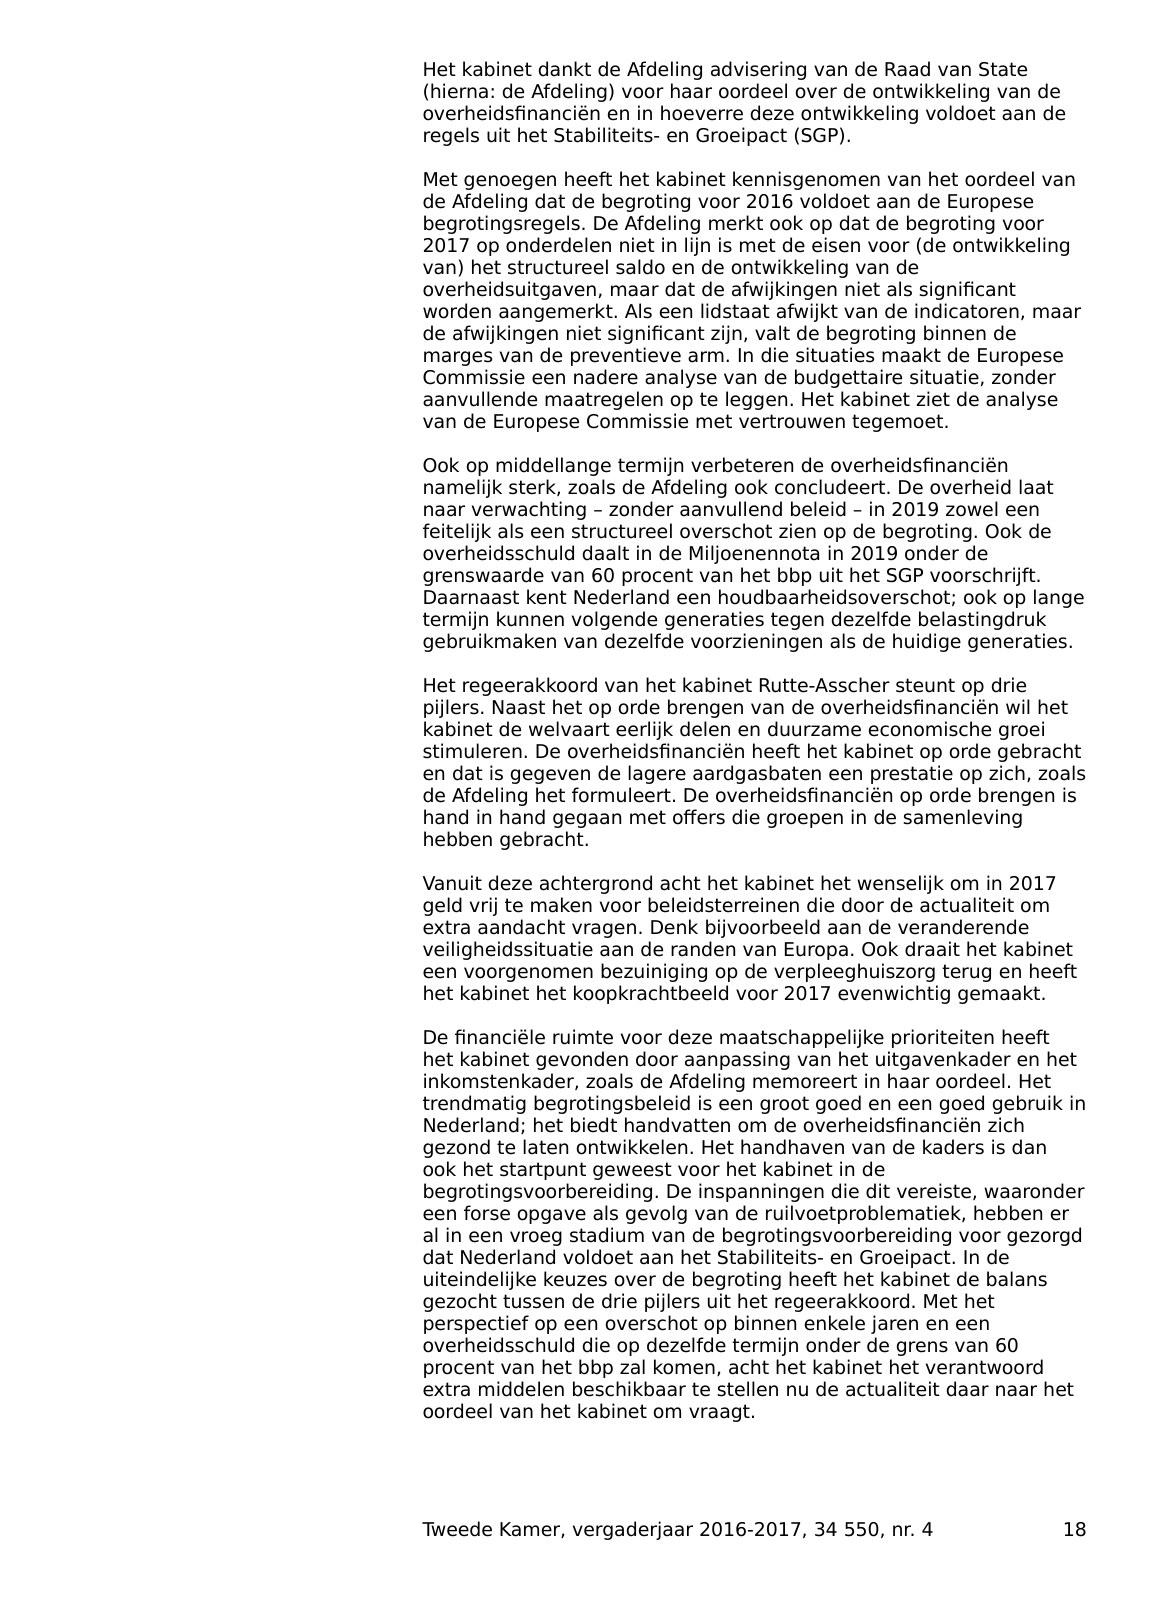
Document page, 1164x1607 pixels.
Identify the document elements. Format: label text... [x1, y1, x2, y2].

text Het kabinet dankt de Afdeling advisering van de Raad van State (hierna: de Afdeling) voor haar oordeel over de ontwikkeling van de overheidsfinanciën en in hoeverre deze ontwikkeling voldoet aan de regels uit het Stabiliteits- en Groeipact (SGP). [422, 59, 1087, 147]
text De financiële ruimte voor deze maatschappelijke prioriteiten heeft het kabinet gevonden door aanpassing van het uitgavenkader en het inkomstenkader, zoals de Afdeling memoreert in haar oordeel. Het trendmatig begrotingsbeleid is een groot goed en een goed gebruik in Nederland; het biedt handvatten om de overheidsfinanciën zich gezond te laten ontwikkelen. Het handhaven van de kaders is dan ook het startpunt geweest voor het kabinet in de begrotingsvoorbereiding. De inspanningen die dit vereiste, waaronder een forse opgave als gevolg van de ruilvoetproblematiek, hebben er al in een vroeg stadium van de begrotingsvoorbereiding voor gezorgd dat Nederland voldoet aan het Stabiliteits- en Groeipact. In de uiteindelijke keuzes over de begroting heeft het kabinet de balans gezocht tussen de drie pijlers uit het regeerakkoord. Met het perspectief op een overschot op binnen enkele jaren en een overheidsschuld die op dezelfde termijn onder de grens van 60 procent van het bbp zal komen, acht het kabinet het verantwoord extra middelen beschikbaar te stellen nu de actualiteit daar naar het oordeel van het kabinet om vraagt. [422, 1027, 1087, 1423]
text Ook op middellange termijn verbeteren de overheidsfinanciën namelijk sterk, zoals de Afdeling ook concludeert. De overheid laat naar verwachting – zonder aanvullend beleid – in 2019 zowel een feitelijk als een structureel overschot zien op de begroting. Ook de overheidsschuld daalt in de Miljoenennota in 2019 onder de grenswaarde van 60 procent van het bbp uit het SGP voorschrijft. Daarnaast kent Nederland een houdbaarheidsoverschot; ook op lange termijn kunnen volgende generaties tegen dezelfde belastingdruk gebruikmaken van dezelfde voorzieningen als de huidige generaties. [422, 455, 1087, 653]
text Met genoegen heeft het kabinet kennisgenomen van het oordeel van de Afdeling dat de begroting voor 2016 voldoet aan de Europese begrotingsregels. De Afdeling merkt ook op dat de begroting voor 2017 op onderdelen niet in lijn is met de eisen voor (de ontwikkeling van) het structureel saldo en de ontwikkeling van de overheidsuitgaven, maar dat de afwijkingen niet als significant worden aangemerkt. Als een lidstaat afwijkt van de indicatoren, maar de afwijkingen niet significant zijn, valt de begroting binnen de marges van de preventieve arm. In die situaties maakt de Europese Commissie een nadere analyse van de budgettaire situatie, zonder aanvullende maatregelen op te leggen. Het kabinet ziet de analyse van de Europese Commissie met vertrouwen tegemoet. [422, 169, 1087, 433]
text Vanuit deze achtergrond acht het kabinet het wenselijk om in 2017 geld vrij te maken voor beleidsterreinen die door de actualiteit om extra aandacht vragen. Denk bijvoorbeeld aan de veranderende veiligheidssituatie aan de randen van Europa. Ook draait het kabinet een voorgenomen bezuiniging op de verpleeghuiszorg terug en heeft het kabinet het koopkrachtbeeld voor 2017 evenwichtig gemaakt. [422, 873, 1087, 1005]
text Het regeerakkoord van het kabinet Rutte-Asscher steunt op drie pijlers. Naast het op orde brengen van de overheidsfinanciën wil het kabinet de welvaart eerlijk delen en duurzame economische groei stimuleren. De overheidsfinanciën heeft het kabinet op orde gebracht en dat is gegeven de lagere aardgasbaten een prestatie op zich, zoals de Afdeling het formuleert. De overheidsfinanciën op orde brengen is hand in hand gegaan met offers die groepen in de samenleving hebben gebracht. [422, 675, 1087, 851]
